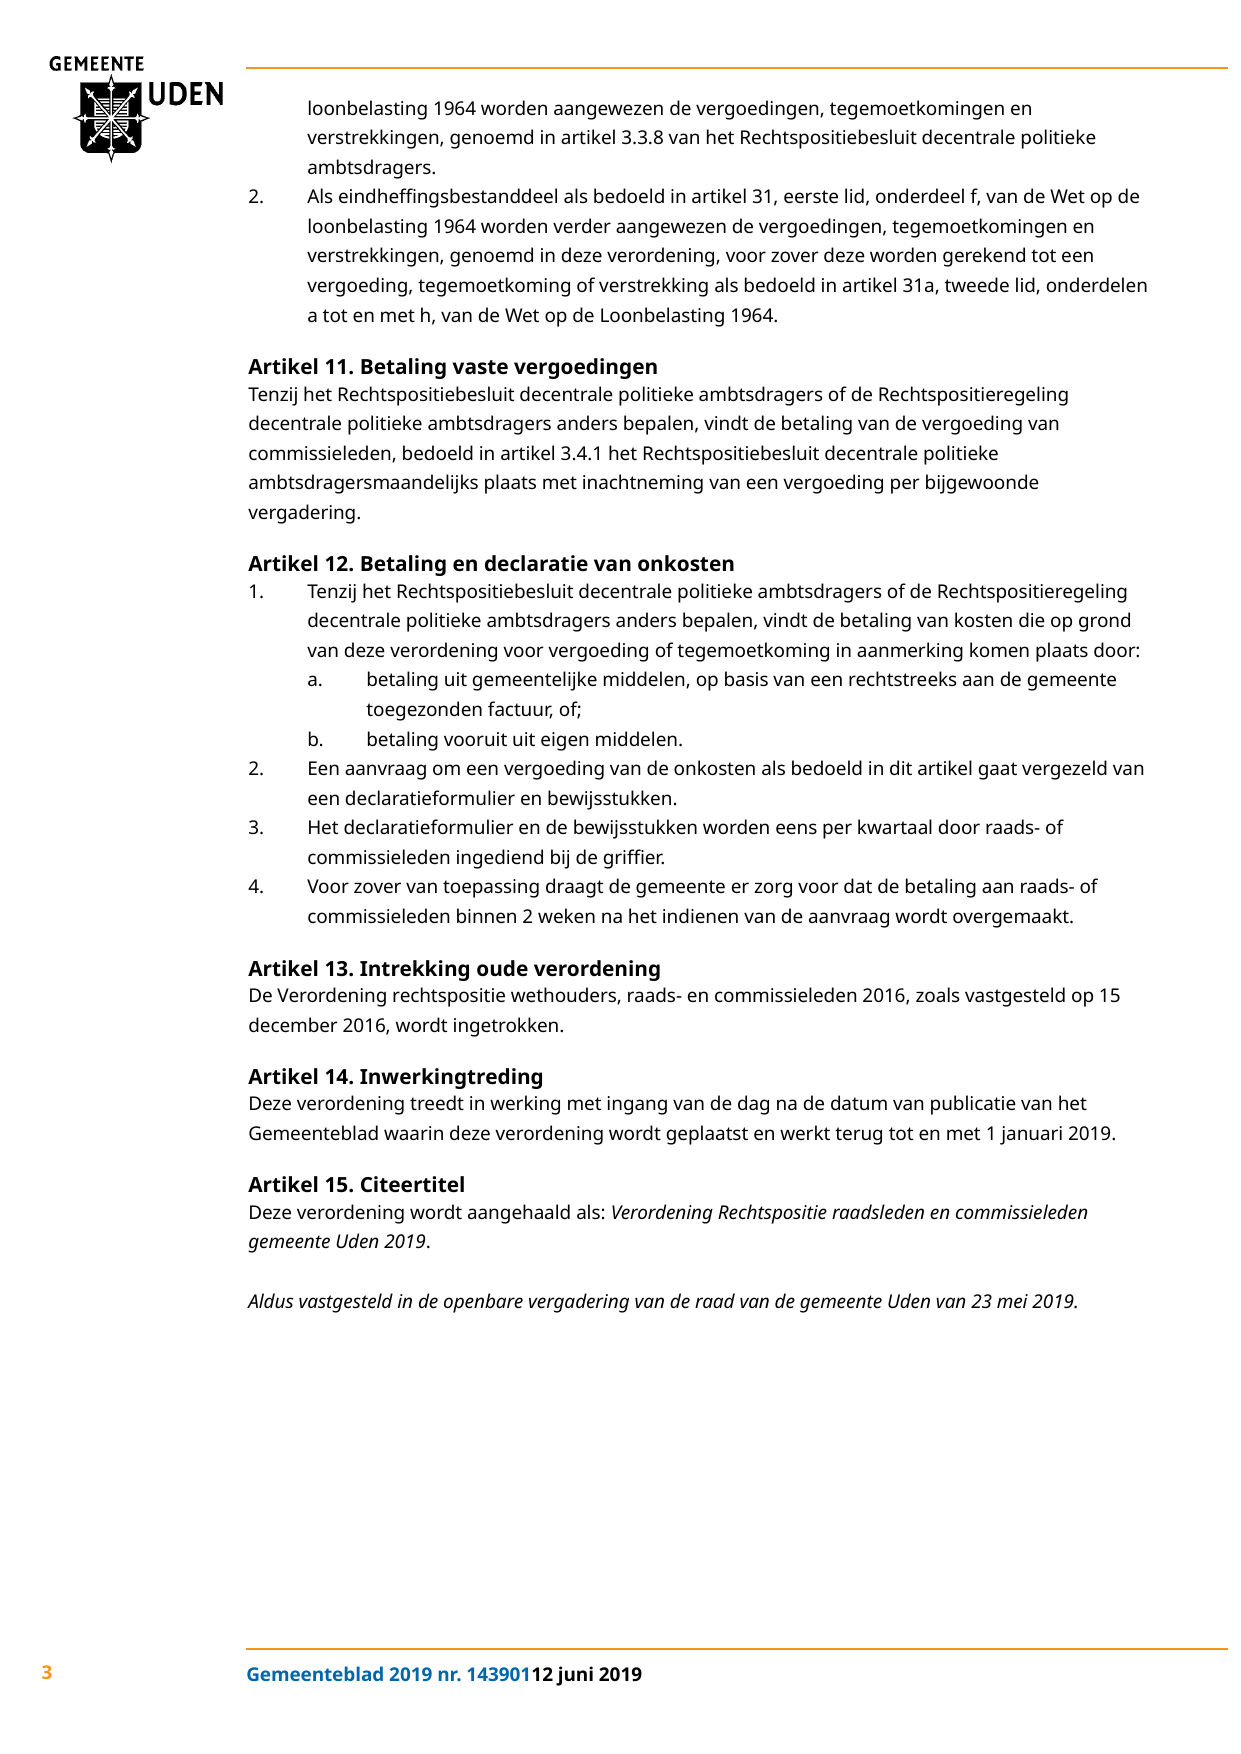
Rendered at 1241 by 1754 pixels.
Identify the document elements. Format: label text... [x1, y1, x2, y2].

list betaling uit gemeentelijke middelen, op basis van een rechtstreeks aan de gemeente toegezonden factuur, of; [307, 667, 1152, 722]
text Artikel 11. Betaling vaste vergoedingen [248, 352, 1152, 381]
text Aldus vastgesteld in de openbare vergadering van de raad van de gemeente Uden van 23 mei 2019. [248, 1288, 1152, 1313]
text Tenzij het Rechtspositiebesluit decentrale politieke ambtsdragers of de Rechtspositieregeling decentrale politieke ambtsdragers anders bepalen, vindt de betaling van de vergoeding van commissieleden, bedoeld in artikel 3.4.1 het Rechtspositiebesluit decentrale politieke ambtsdragersmaandelijks plaats met inachtneming van een vergoeding per bijgewoonde vergadering. [248, 381, 1152, 525]
text Artikel 13. Intrekking oude verordening [248, 954, 1152, 982]
text Artikel 12. Betaling en declaratie van onkosten [248, 549, 1152, 578]
text Artikel 14. Inwerkingtreding [248, 1062, 1152, 1091]
text Deze verordening treedt in werking met ingang van de dag na de datum van publicatie van het Gemeenteblad waarin deze verordening wordt geplaatst en werkt terug tot en met 1 januari 2019. [248, 1091, 1152, 1146]
list Voor zover van toepassing draagt de gemeente er zorg voor dat de betaling aan raads- of commissieleden binnen 2 weken na het indienen van de aanvraag wordt overgemaakt. [248, 874, 1152, 929]
list Tenzij het Rechtspositiebesluit decentrale politieke ambtsdragers of de Rechtspositieregeling decentrale politieke ambtsdragers anders bepalen, vindt de betaling van kosten die op grond van deze verordening voor vergoeding of tegemoetkoming in aanmerking komen plaats door: [248, 578, 1152, 663]
text De Verordening rechtspositie wethouders, raads- en commissieleden 2016, zoals vastgesteld op 15 december 2016, wordt ingetrokken. [248, 982, 1152, 1037]
list Het declaratieformulier en de bewijsstukken worden eens per kwartaal door raads- of commissieleden ingediend bij de griffier. [248, 814, 1152, 870]
list Een aanvraag om een vergoeding van de onkosten als bedoeld in dit artikel gaat vergezeld van een declaratieformulier en bewijsstukken. [248, 755, 1152, 811]
text Deze verordening wordt aangehaald als: Verordening Rechtspositie raadsleden en commissieleden gemeente Uden 2019. [248, 1199, 1152, 1254]
list loonbelasting 1964 worden aangewezen de vergoedingen, tegemoetkomingen en verstrekkingen, genoemd in artikel 3.3.8 van het Rechtspositiebesluit decentrale politieke ambtsdragers. [248, 95, 1152, 180]
list Als eindheffingsbestanddeel als bedoeld in artikel 31, eerste lid, onderdeel f, van de Wet op de loonbelasting 1964 worden verder aangewezen de vergoedingen, tegemoetkomingen en verstrekkingen, genoemd in deze verordening, voor zover deze worden gerekend tot een vergoeding, tegemoetkoming of verstrekking als bedoeld in artikel 31a, tweede lid, onderdelen a tot en met h, van de Wet op de Loonbelasting 1964. [248, 183, 1152, 328]
list betaling vooruit uit eigen middelen. [307, 726, 1152, 752]
text Artikel 15. Citeertitel [248, 1171, 1152, 1199]
picture [41, 47, 231, 172]
